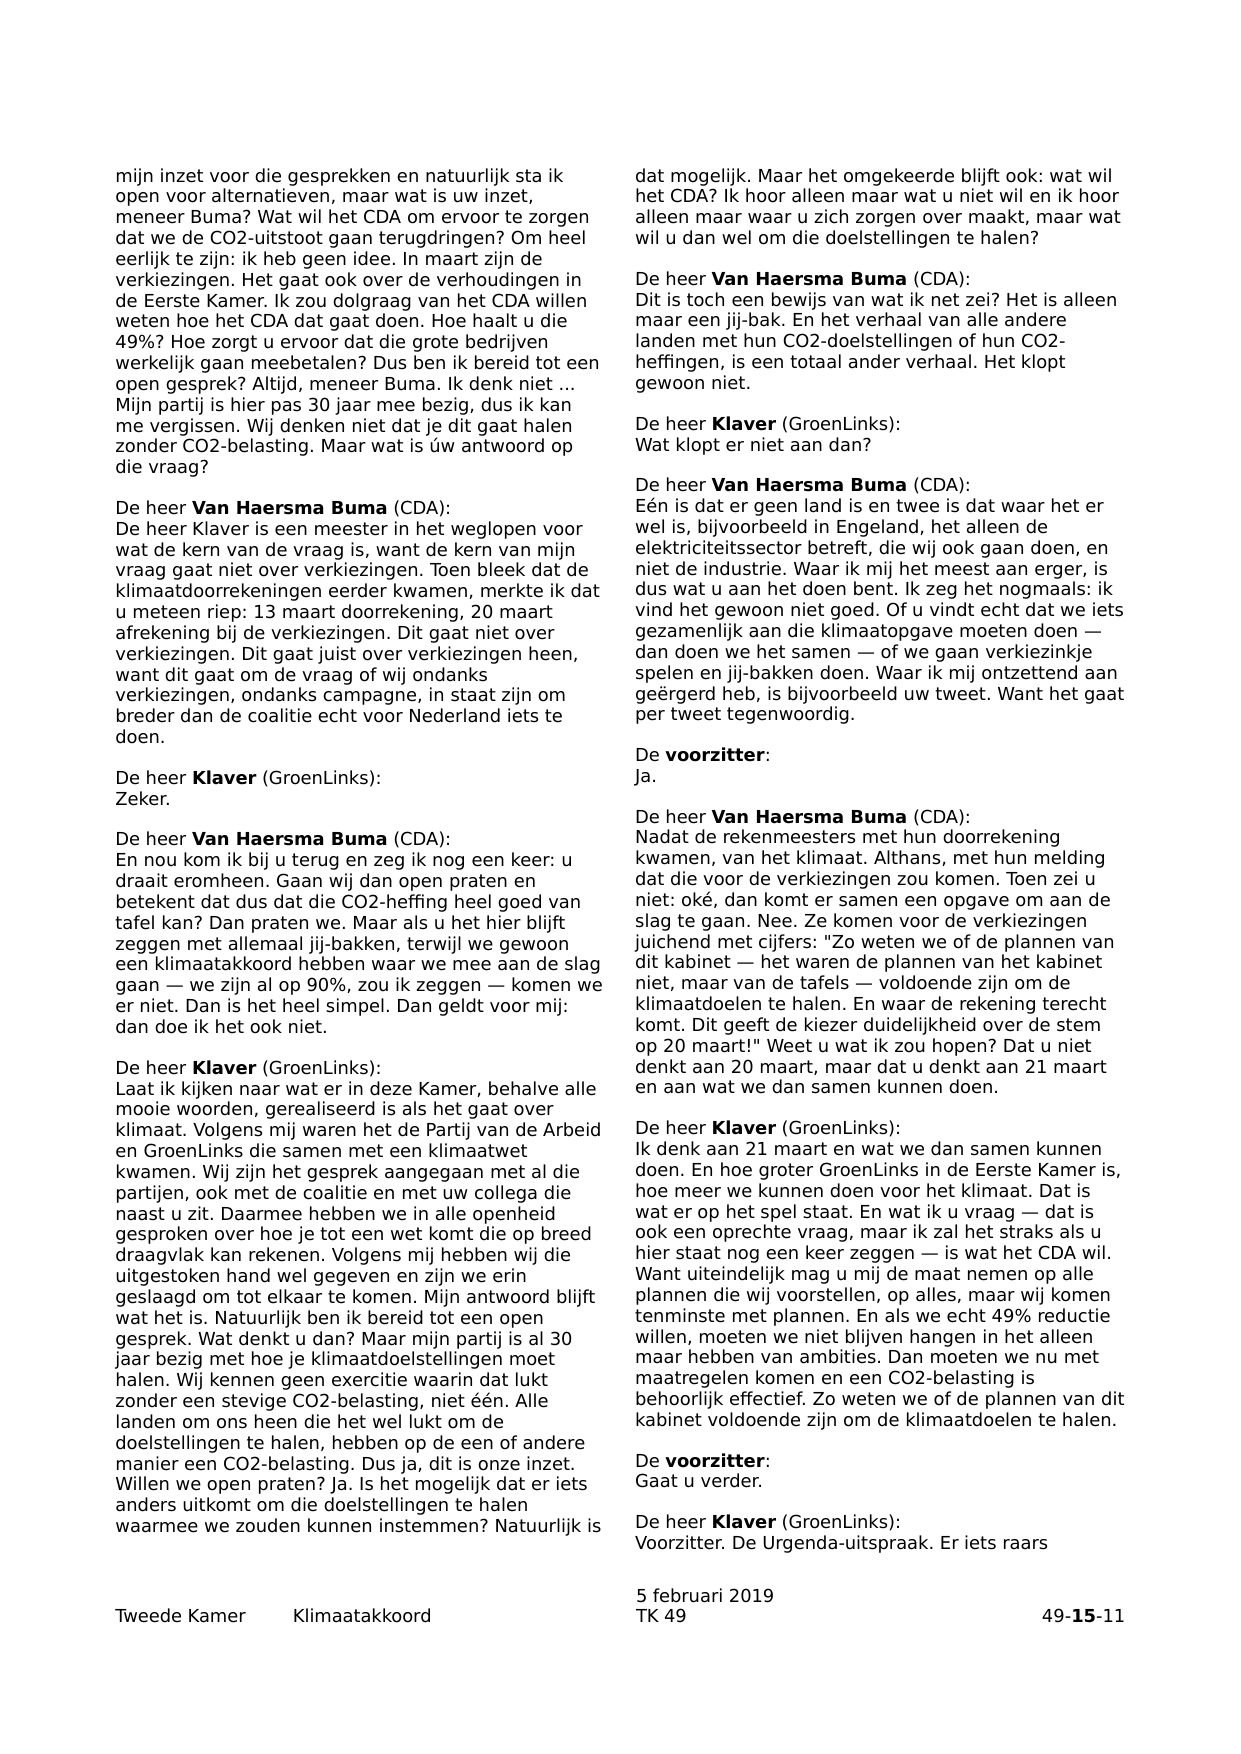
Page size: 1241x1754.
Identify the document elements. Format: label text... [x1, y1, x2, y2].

text De heer Van Haersma Buma (CDA): [635, 475, 1125, 496]
text De heer Klaver is een meester in het weglopen voor wat de kern van de vraag is, want de kern van mijn vraag gaat niet over verkiezingen. Toen bleek dat de klimaatdoorrekeningen eerder kwamen, merkte ik dat u meteen riep: 13 maart doorrekening, 20 maart afrekening bij de verkiezingen. Dit gaat niet over verkiezingen. Dit gaat juist over verkiezingen heen, want dit gaat om de vraag of wij ondanks verkiezingen, ondanks campagne, in staat zijn om breder dan de coalitie echt voor Nederland iets te doen. [115, 518, 605, 748]
text Laat ik kijken naar wat er in deze Kamer, behalve alle mooie woorden, gerealiseerd is als het gaat over klimaat. Volgens mij waren het de Partij van de Arbeid en GroenLinks die samen met een klimaatwet kwamen. Wij zijn het gesprek aangegaan met al die partijen, ook met de coalitie en met uw collega die naast u zit. Daarmee hebben we in alle openheid gesproken over hoe je tot een wet komt die op breed draagvlak kan rekenen. Volgens mij hebben wij die uitgestoken hand wel gegeven en zijn we erin geslaagd om tot elkaar te komen. Mijn antwoord blijft wat het is. Natuurlijk ben ik bereid tot een open gesprek. Wat denkt u dan? Maar mijn partij is al 30 jaar bezig met hoe je klimaatdoelstellingen moet halen. Wij kennen geen exercitie waarin dat lukt zonder een stevige CO2-belasting, niet één. Alle landen om ons heen die het wel lukt om de doelstellingen te halen, hebben op de een of andere manier een CO2-belasting. Dus ja, dit is onze inzet. Willen we open praten? Ja. Is het mogelijk dat er iets anders uitkomt om die doelstellingen te halen waarmee we zouden kunnen instemmen? Natuurlijk is [115, 1078, 605, 1537]
text De heer Klaver (GroenLinks): [635, 413, 1125, 434]
text Ik denk aan 21 maart en wat we dan samen kunnen doen. En hoe groter GroenLinks in de Eerste Kamer is, hoe meer we kunnen doen voor het klimaat. Dat is wat er op het spel staat. En wat ik u vraag — dat is ook een oprechte vraag, maar ik zal het straks als u hier staat nog een keer zeggen — is wat het CDA wil. Want uiteindelijk mag u mij de maat nemen op alle plannen die wij voorstellen, op alles, maar wij komen tenminste met plannen. En als we echt 49% reductie willen, moeten we niet blijven hangen in het alleen maar hebben van ambities. Dan moeten we nu met maatregelen komen en een CO2-belasting is behoorlijk effectief. Zo weten we of de plannen van dit kabinet voldoende zijn om de klimaatdoelen te halen. [635, 1139, 1125, 1431]
text De heer Van Haersma Buma (CDA): [635, 807, 1125, 827]
text De heer Klaver (GroenLinks): [115, 768, 605, 788]
text Eén is dat er geen land is en twee is dat waar het er wel is, bijvoorbeeld in Engeland, het alleen de elektriciteitssector betreft, die wij ook gaan doen, en niet de industrie. Waar ik mij het meest aan erger, is dus wat u aan het doen bent. Ik zeg het nogmaals: ik vind het gewoon niet goed. Of u vindt echt dat we iets gezamenlijk aan die klimaatopgave moeten doen — dan doen we het samen — of we gaan verkiezinkje spelen en jij-bakken doen. Waar ik mij ontzettend aan geërgerd heb, is bijvoorbeeld uw tweet. Want het gaat per tweet tegenwoordig. [635, 496, 1125, 725]
text De heer Van Haersma Buma (CDA): [115, 498, 605, 518]
text De heer Klaver (GroenLinks): [115, 1057, 605, 1078]
text Nadat de rekenmeesters met hun doorrekening kwamen, van het klimaat. Althans, met hun melding dat die voor de verkiezingen zou komen. Toen zei u niet: oké, dan komt er samen een opgave om aan de slag te gaan. Nee. Ze komen voor de verkiezingen juichend met cijfers: "Zo weten we of de plannen van dit kabinet — het waren de plannen van het kabinet niet, maar van de tafels — voldoende zijn om de klimaatdoelen te halen. En waar de rekening terecht komt. Dit geeft de kiezer duidelijkheid over de stem op 20 maart!" Weet u wat ik zou hopen? Dat u niet denkt aan 20 maart, maar dat u denkt aan 21 maart en aan wat we dan samen kunnen doen. [635, 827, 1125, 1098]
text De voorzitter: [635, 745, 1125, 766]
text De heer Klaver (GroenLinks): [635, 1512, 1125, 1533]
text De heer Van Haersma Buma (CDA): [635, 269, 1125, 289]
text Ja. [635, 766, 1125, 787]
text Dit is toch een bewijs van wat ik net zei? Het is alleen maar een jij-bak. En het verhaal van alle andere landen met hun CO2-doelstellingen of hun CO2-heffingen, is een totaal ander verhaal. Het klopt gewoon niet. [635, 289, 1125, 393]
text dat mogelijk. Maar het omgekeerde blijft ook: wat wil het CDA? Ik hoor alleen maar wat u niet wil en ik hoor alleen maar waar u zich zorgen over maakt, maar wat wil u dan wel om die doelstellingen te halen? [635, 165, 1125, 249]
text mijn inzet voor die gesprekken en natuurlijk sta ik open voor alternatieven, maar wat is uw inzet, meneer Buma? Wat wil het CDA om ervoor te zorgen dat we de CO2-uitstoot gaan terugdringen? Om heel eerlijk te zijn: ik heb geen idee. In maart zijn de verkiezingen. Het gaat ook over de verhoudingen in de Eerste Kamer. Ik zou dolgraag van het CDA willen weten hoe het CDA dat gaat doen. Hoe haalt u die 49%? Hoe zorgt u ervoor dat die grote bedrijven werkelijk gaan meebetalen? Dus ben ik bereid tot een open gesprek? Altijd, meneer Buma. Ik denk niet ... Mijn partij is hier pas 30 jaar mee bezig, dus ik kan me vergissen. Wij denken niet dat je dit gaat halen zonder CO2-belasting. Maar wat is úw antwoord op die vraag? [115, 165, 605, 478]
text Gaat u verder. [635, 1471, 1125, 1492]
text Wat klopt er niet aan dan? [635, 434, 1125, 455]
text En nou kom ik bij u terug en zeg ik nog een keer: u draait eromheen. Gaan wij dan open praten en betekent dat dus dat die CO2-heffing heel goed van tafel kan? Dan praten we. Maar als u het hier blijft zeggen met allemaal jij-bakken, terwijl we gewoon een klimaatakkoord hebben waar we mee aan de slag gaan — we zijn al op 90%, zou ik zeggen — komen we er niet. Dan is het heel simpel. Dan geldt voor mij: dan doe ik het ook niet. [115, 850, 605, 1037]
text De heer Van Haersma Buma (CDA): [115, 829, 605, 850]
text Zeker. [115, 788, 605, 809]
text Voorzitter. De Urgenda-uitspraak. Er iets raars [635, 1533, 1125, 1554]
text De voorzitter: [635, 1451, 1125, 1471]
text De heer Klaver (GroenLinks): [635, 1118, 1125, 1139]
